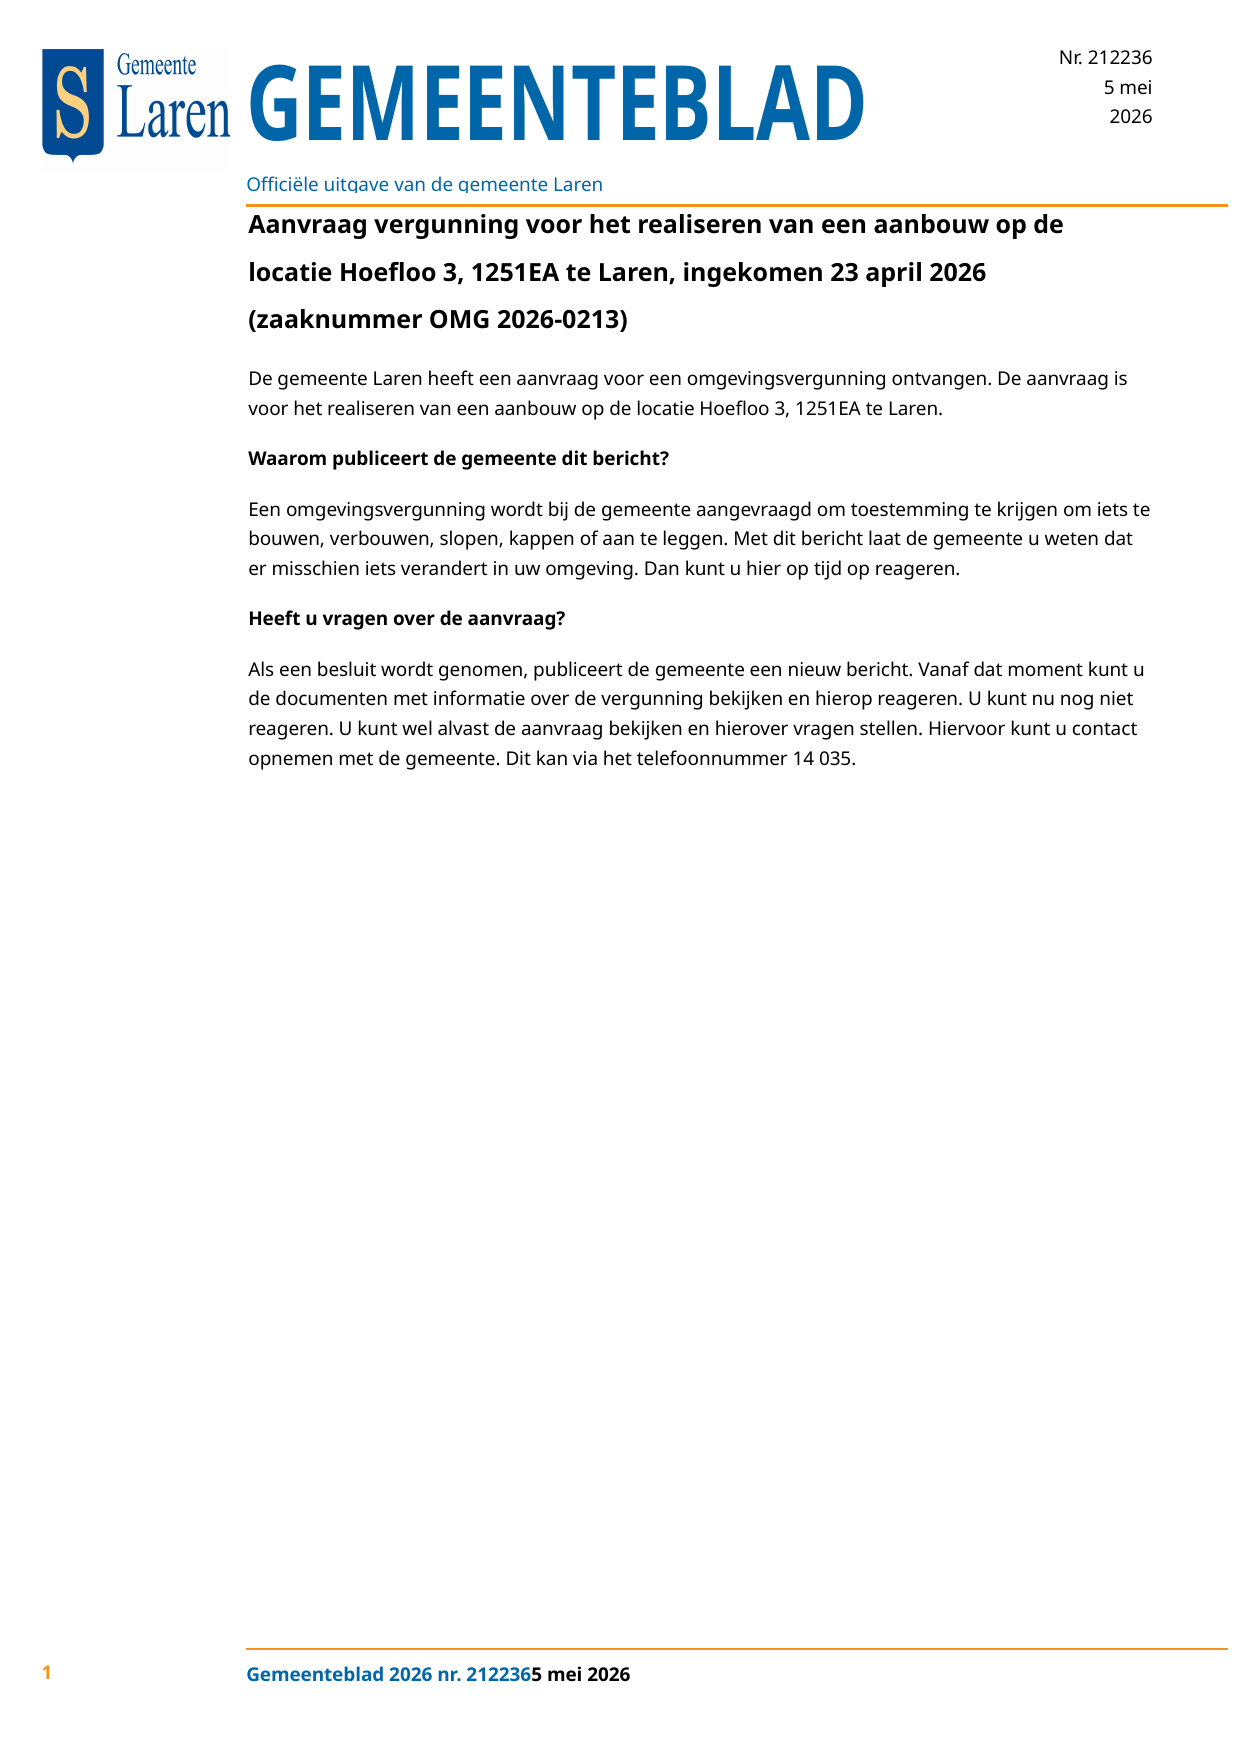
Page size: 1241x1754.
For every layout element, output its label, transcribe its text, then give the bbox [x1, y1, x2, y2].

text Heeft u vragen over de aanvraag? [248, 606, 1152, 631]
text Waarom publiceert de gemeente dit bericht? [248, 446, 1152, 471]
text Als een besluit wordt genomen, publiceert de gemeente een nieuw bericht. Vanaf dat moment kunt u de documenten met informatie over de vergunning bekijken en hierop reageren. U kunt nu nog niet reageren. U kunt wel alvast de aanvraag bekijken en hierover vragen stellen. Hiervoor kunt u contact opnemen met de gemeente. Dit kan via het telefoonnummer 14 035. [248, 656, 1152, 770]
text Aanvraag vergunning voor het realiseren van een aanbouw op de locatie Hoefloo 3, 1251EA te Laren, ingekomen 23 april 2026 (zaaknummer OMG 2026-0213) [248, 207, 1152, 336]
picture [41, 47, 231, 172]
text De gemeente Laren heeft een aanvraag voor een omgevingsvergunning ontvangen. De aanvraag is voor het realiseren van een aanbouw op de locatie Hoefloo 3, 1251EA te Laren. [248, 366, 1152, 421]
text Een omgevingsvergunning wordt bij de gemeente aangevraagd om toestemming te krijgen om iets te bouwen, verbouwen, slopen, kappen of aan te leggen. Met dit bericht laat de gemeente u weten dat er misschien iets verandert in uw omgeving. Dan kunt u hier op tijd op reageren. [248, 496, 1152, 581]
